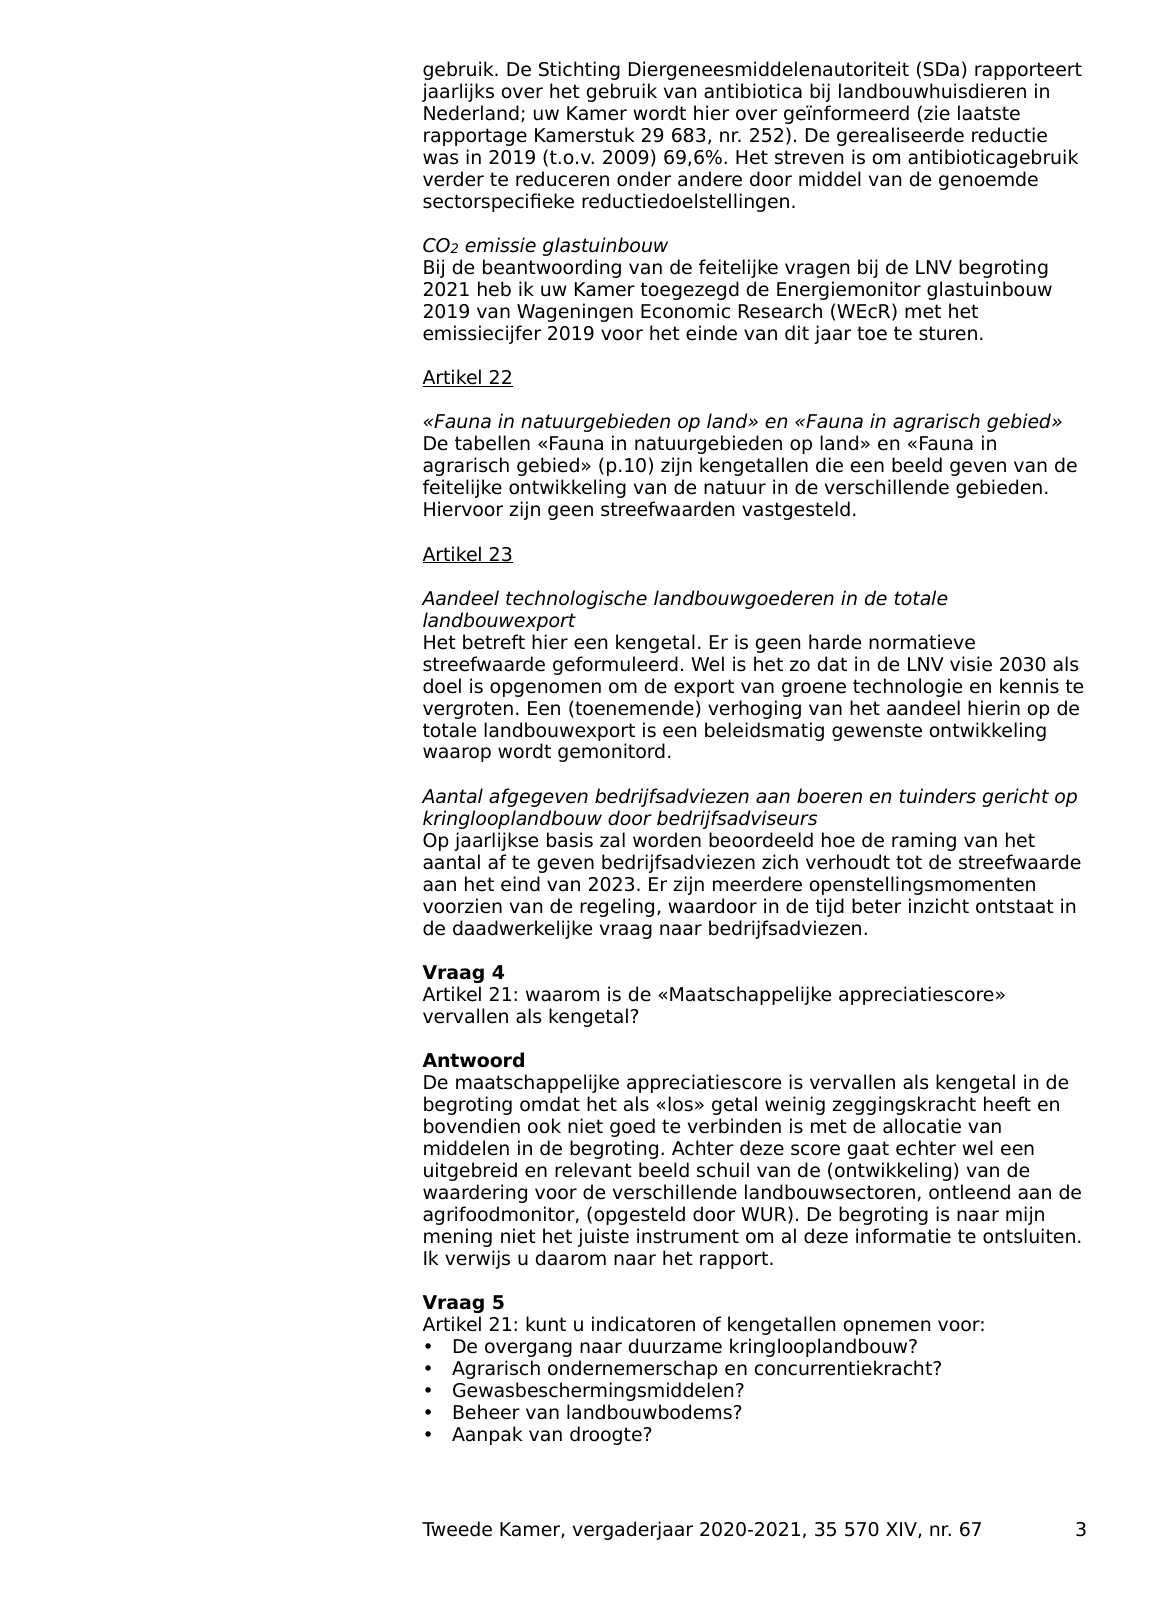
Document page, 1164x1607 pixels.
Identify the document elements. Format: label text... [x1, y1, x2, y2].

subtitle Aandeel technologische landbouwgoederen in de totale landbouwexport [422, 588, 1087, 632]
subtitle Vraag 4 [422, 962, 1087, 984]
subtitle Artikel 22 [422, 367, 1087, 389]
subtitle Aantal afgegeven bedrijfsadviezen aan boeren en tuinders gericht op kringlooplandbouw door bedrijfsadviseurs [422, 786, 1087, 829]
subtitle Antwoord [422, 1050, 1087, 1072]
subtitle «Fauna in natuurgebieden op land» en «Fauna in agrarisch gebied» [422, 411, 1087, 433]
text • Agrarisch ondernemerschap en concurrentiekracht? [422, 1358, 1087, 1380]
subtitle Vraag 5 [422, 1292, 1087, 1314]
text Het betreft hier een kengetal. Er is geen harde normatieve streefwaarde geformuleerd. Wel is het zo dat in de LNV visie 2030 als doel is opgenomen om de export van groene technologie en kennis te vergroten. Een (toenemende) verhoging van het aandeel hierin op de totale landbouwexport is een beleidsmatig gewenste ontwikkeling waarop wordt gemonitord. [422, 632, 1087, 763]
subtitle CO2 emissie glastuinbouw [422, 235, 1087, 257]
text Artikel 21: kunt u indicatoren of kengetallen opnemen voor: [422, 1314, 1087, 1336]
text Bij de beantwoording van de feitelijke vragen bij de LNV begroting 2021 heb ik uw Kamer toegezegd de Energiemonitor glastuinbouw 2019 van Wageningen Economic Research (WEcR) met het emissiecijfer 2019 voor het einde van dit jaar toe te sturen. [422, 257, 1087, 345]
text • Beheer van landbouwbodems? [422, 1402, 1087, 1424]
text Artikel 21: waarom is de «Maatschappelijke appreciatiescore» vervallen als kengetal? [422, 984, 1087, 1028]
text De maatschappelijke appreciatiescore is vervallen als kengetal in de begroting omdat het als «los» getal weinig zeggingskracht heeft en bovendien ook niet goed te verbinden is met de allocatie van middelen in de begroting. Achter deze score gaat echter wel een uitgebreid en relevant beeld schuil van de (ontwikkeling) van de waardering voor de verschillende landbouwsectoren, ontleend aan de agrifoodmonitor, (opgesteld door WUR). De begroting is naar mijn mening niet het juiste instrument om al deze informatie te ontsluiten. Ik verwijs u daarom naar het rapport. [422, 1072, 1087, 1269]
text • De overgang naar duurzame kringlooplandbouw? [422, 1336, 1087, 1358]
text gebruik. De Stichting Diergeneesmiddelenautoriteit (SDa) rapporteert jaarlijks over het gebruik van antibiotica bij landbouwhuisdieren in Nederland; uw Kamer wordt hier over geïnformeerd (zie laatste rapportage Kamerstuk 29 683, nr. 252). De gerealiseerde reductie was in 2019 (t.o.v. 2009) 69,6%. Het streven is om antibioticagebruik verder te reduceren onder andere door middel van de genoemde sectorspecifieke reductiedoelstellingen. [422, 59, 1087, 213]
subtitle Artikel 23 [422, 543, 1087, 565]
text • Gewasbeschermingsmiddelen? [422, 1380, 1087, 1402]
text Op jaarlijkse basis zal worden beoordeeld hoe de raming van het aantal af te geven bedrijfsadviezen zich verhoudt tot de streefwaarde aan het eind van 2023. Er zijn meerdere openstellingsmomenten voorzien van de regeling, waardoor in de tijd beter inzicht ontstaat in de daadwerkelijke vraag naar bedrijfsadviezen. [422, 829, 1087, 939]
text • Aanpak van droogte? [422, 1424, 1087, 1446]
text De tabellen «Fauna in natuurgebieden op land» en «Fauna in agrarisch gebied» (p.10) zijn kengetallen die een beeld geven van de feitelijke ontwikkeling van de natuur in de verschillende gebieden. Hiervoor zijn geen streefwaarden vastgesteld. [422, 433, 1087, 521]
